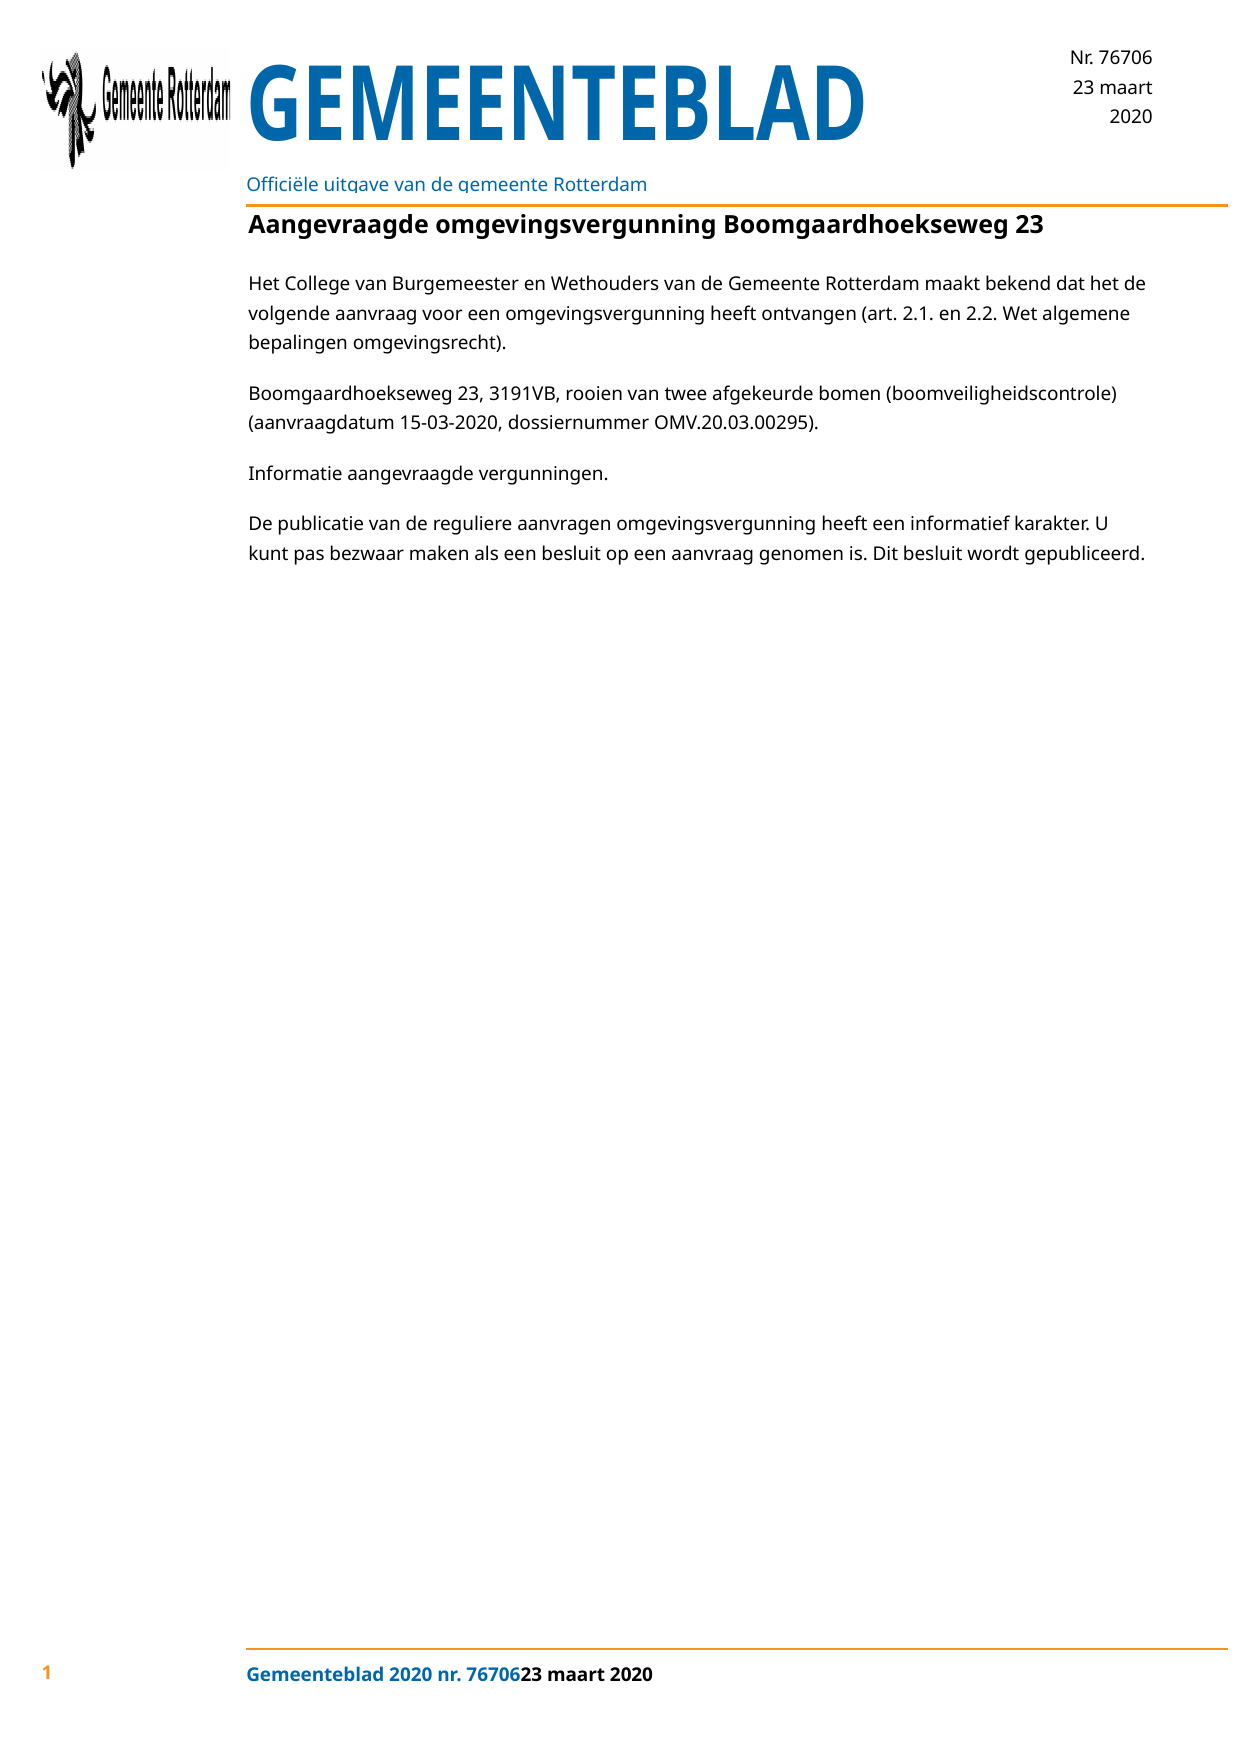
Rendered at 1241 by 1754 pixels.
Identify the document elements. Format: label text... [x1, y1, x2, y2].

text Het College van Burgemeester en Wethouders van de Gemeente Rotterdam maakt bekend dat het de volgende aanvraag voor een omgevingsvergunning heeft ontvangen (art. 2.1. en 2.2. Wet algemene bepalingen omgevingsrecht). [248, 270, 1152, 355]
text De publicatie van de reguliere aanvragen omgevingsvergunning heeft een informatief karakter. U kunt pas bezwaar maken als een besluit op een aanvraag genomen is. Dit besluit wordt gepubliceerd. [248, 510, 1152, 566]
text Aangevraagde omgevingsvergunning Boomgaardhoekseweg 23 [248, 207, 1152, 241]
text Informatie aangevraagde vergunningen. [248, 460, 1152, 486]
picture [41, 47, 231, 172]
text Boomgaardhoekseweg 23, 3191VB, rooien van twee afgekeurde bomen (boomveiligheidscontrole) (aanvraagdatum 15-03-2020, dossiernummer OMV.20.03.00295). [248, 380, 1152, 435]
